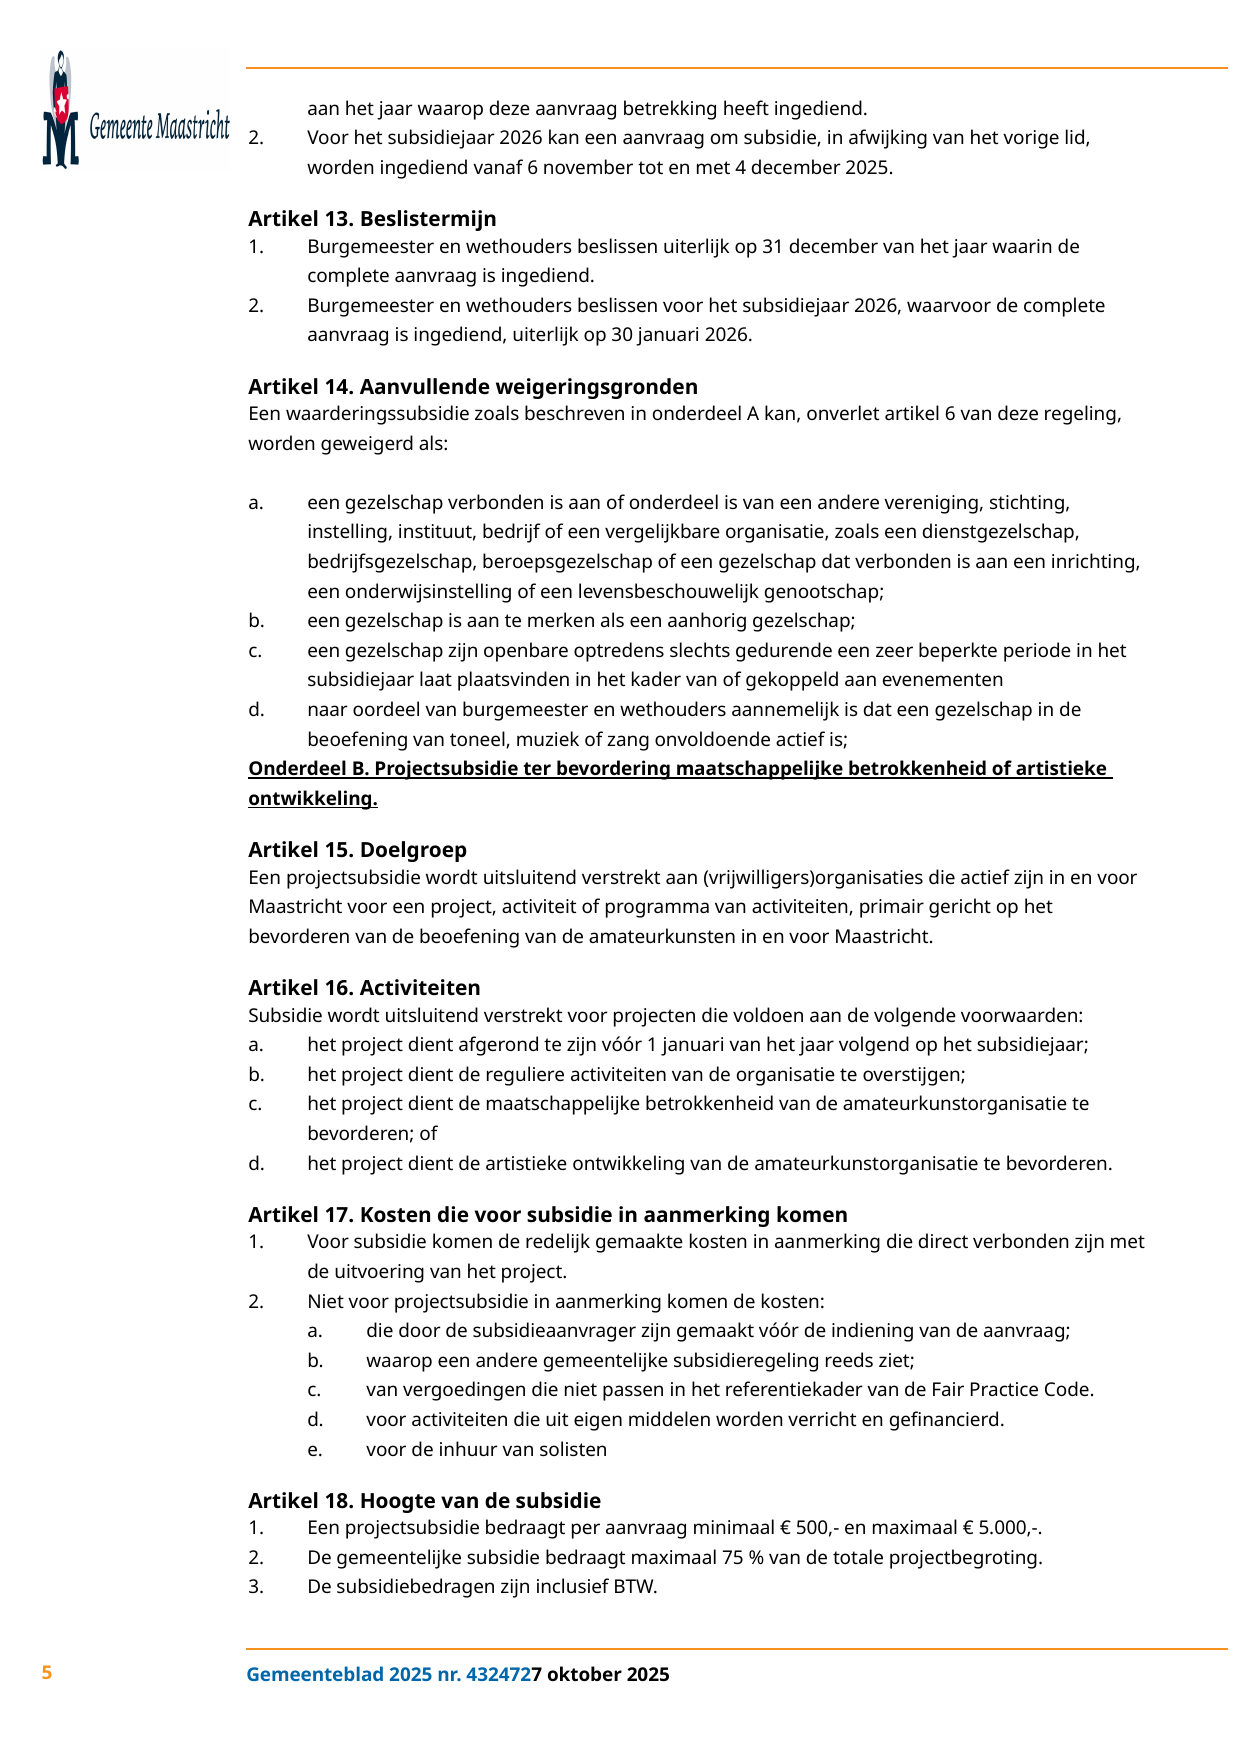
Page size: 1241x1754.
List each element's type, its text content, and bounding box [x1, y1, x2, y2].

list aan het jaar waarop deze aanvraag betrekking heeft ingediend. [248, 95, 1152, 121]
text Artikel 13. Beslistermijn [248, 204, 1152, 233]
text Artikel 18. Hoogte van de subsidie [248, 1486, 1152, 1514]
list een gezelschap verbonden is aan of onderdeel is van een andere vereniging, stichting, instelling, instituut, bedrijf of een vergelijkbare organisatie, zoals een dienstgezelschap, bedrijfsgezelschap, beroepsgezelschap of een gezelschap dat verbonden is aan een inrichting, een onderwijsinstelling of een levensbeschouwelijk genootschap; [248, 489, 1152, 604]
list het project dient de reguliere activiteiten van de organisatie te overstijgen; [248, 1061, 1152, 1087]
list waarop een andere gemeentelijke subsidieregeling reeds ziet; [307, 1347, 1152, 1373]
list Burgemeester en wethouders beslissen voor het subsidiejaar 2026, waarvoor de complete aanvraag is ingediend, uiterlijk op 30 januari 2026. [248, 292, 1152, 347]
text Artikel 16. Activiteiten [248, 973, 1152, 1002]
list een gezelschap is aan te merken als een aanhorig gezelschap; [248, 607, 1152, 633]
list De subsidiebedragen zijn inclusief BTW. [248, 1574, 1152, 1599]
list het project dient afgerond te zijn vóór 1 januari van het jaar volgend op het subsidiejaar; [248, 1031, 1152, 1057]
list van vergoedingen die niet passen in het referentiekader van de Fair Practice Code. [307, 1377, 1152, 1402]
list Een projectsubsidie bedraagt per aanvraag minimaal € 500,- en maximaal € 5.000,-. [248, 1514, 1152, 1540]
list Niet voor projectsubsidie in aanmerking komen de kosten: [248, 1288, 1152, 1313]
list die door de subsidieaanvrager zijn gemaakt vóór de indiening van de aanvraag; [307, 1317, 1152, 1343]
list Burgemeester en wethouders beslissen uiterlijk op 31 december van het jaar waarin de complete aanvraag is ingediend. [248, 233, 1152, 288]
text Artikel 17. Kosten die voor subsidie in aanmerking komen [248, 1200, 1152, 1229]
text Een waarderingssubsidie zoals beschreven in onderdeel A kan, onverlet artikel 6 van deze regeling, worden geweigerd als: [248, 400, 1152, 456]
list voor activiteiten die uit eigen middelen worden verricht en gefinancierd. [307, 1406, 1152, 1432]
text Artikel 15. Doelgroep [248, 835, 1152, 864]
list De gemeentelijke subsidie bedraagt maximaal 75 % van de totale projectbegroting. [248, 1544, 1152, 1570]
list Voor het subsidiejaar 2026 kan een aanvraag om subsidie, in afwijking van het vorige lid, worden ingediend vanaf 6 november tot en met 4 december 2025. [248, 124, 1152, 180]
list het project dient de artistieke ontwikkeling van de amateurkunstorganisatie te bevorderen. [248, 1150, 1152, 1176]
list naar oordeel van burgemeester en wethouders aannemelijk is dat een gezelschap in de beoefening van toneel, muziek of zang onvoldoende actief is; [248, 696, 1152, 752]
text Een projectsubsidie wordt uitsluitend verstrekt aan (vrijwilligers)organisaties die actief zijn in en voor Maastricht voor een project, activiteit of programma van activiteiten, primair gericht op het bevorderen van de beoefening van de amateurkunsten in en voor Maastricht. [248, 864, 1152, 949]
list een gezelschap zijn openbare optredens slechts gedurende een zeer beperkte periode in het subsidiejaar laat plaatsvinden in het kader van of gekoppeld aan evenementen [248, 637, 1152, 692]
list het project dient de maatschappelijke betrokkenheid van de amateurkunstorganisatie te bevorderen; of [248, 1091, 1152, 1146]
text Artikel 14. Aanvullende weigeringsgronden [248, 372, 1152, 400]
text Subsidie wordt uitsluitend verstrekt voor projecten die voldoen aan de volgende voorwaarden: [248, 1002, 1152, 1028]
list Voor subsidie komen de redelijk gemaakte kosten in aanmerking die direct verbonden zijn met de uitvoering van het project. [248, 1229, 1152, 1284]
list voor de inhuur van solisten [307, 1436, 1152, 1461]
picture [41, 47, 231, 172]
text Onderdeel B. Projectsubsidie ter bevordering maatschappelijke betrokkenheid of artistieke ontwikkeling. [248, 755, 1152, 811]
